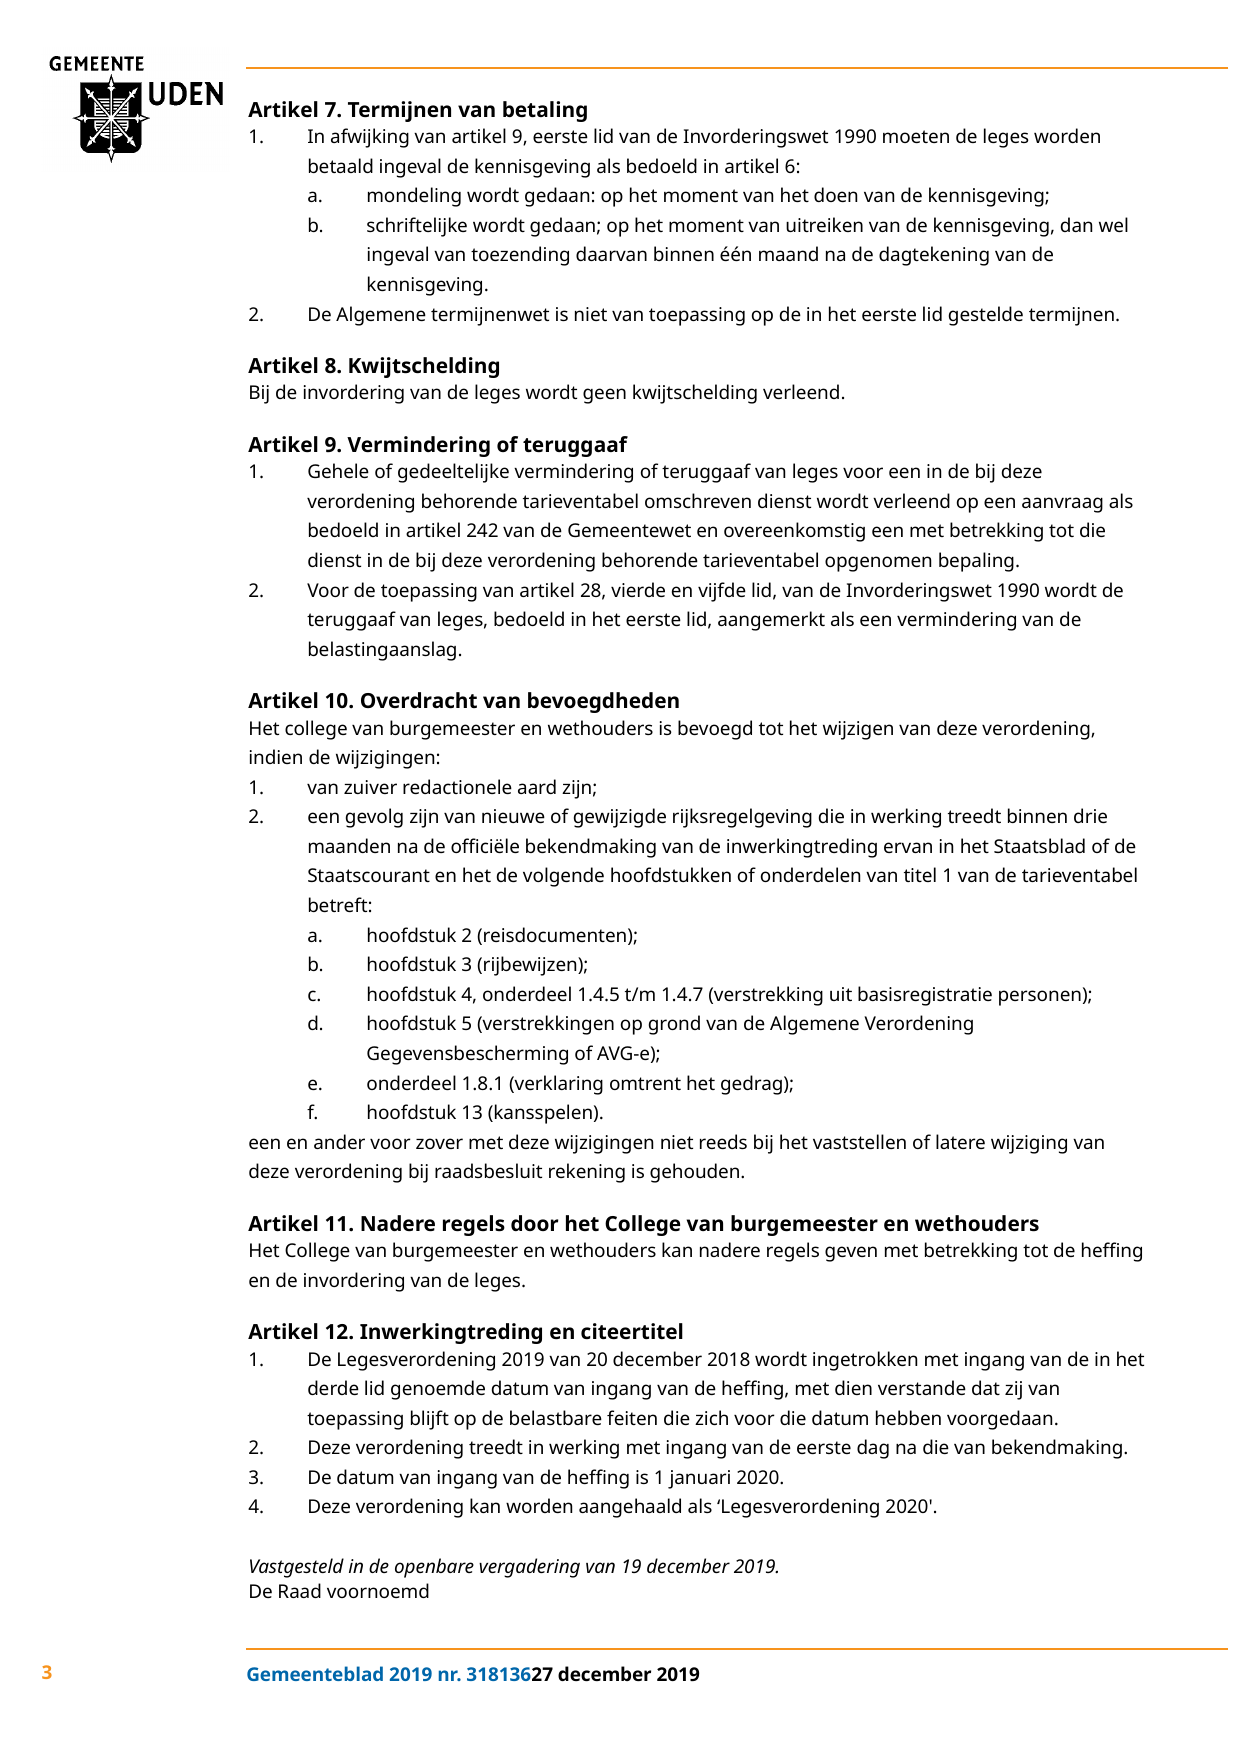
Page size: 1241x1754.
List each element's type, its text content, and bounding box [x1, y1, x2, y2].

text Artikel 9. Vermindering of teruggaaf [248, 430, 1152, 458]
list De Legesverordening 2019 van 20 december 2018 wordt ingetrokken met ingang van de in het derde lid genoemde datum van ingang van de heffing, met dien verstande dat zij van toepassing blijft op de belastbare feiten die zich voor die datum hebben voorgedaan. [248, 1346, 1152, 1431]
list hoofdstuk 4, onderdeel 1.4.5 t/m 1.4.7 (verstrekking uit basisregistratie personen); [307, 981, 1152, 1007]
list onderdeel 1.8.1 (verklaring omtrent het gedrag); [307, 1070, 1152, 1096]
list een gevolg zijn van nieuwe of gewijzigde rijksregelgeving die in werking treedt binnen drie maanden na de officiële bekendmaking van de inwerkingtreding ervan in het Staatsblad of de Staatscourant en het de volgende hoofdstukken of onderdelen van titel 1 van de tarieventabel betreft: [248, 803, 1152, 918]
list hoofdstuk 13 (kansspelen). [307, 1099, 1152, 1125]
text Vastgesteld in de openbare vergadering van 19 december 2019. [248, 1553, 1152, 1579]
list De datum van ingang van de heffing is 1 januari 2020. [248, 1464, 1152, 1490]
list Deze verordening kan worden aangehaald als ‘Legesverordening 2020'. [248, 1494, 1152, 1519]
list hoofdstuk 5 (verstrekkingen op grond van de Algemene Verordening Gegevensbescherming of AVG-e); [307, 1011, 1152, 1066]
list hoofdstuk 3 (rijbewijzen); [307, 951, 1152, 977]
text Bij de invordering van de leges wordt geen kwijtschelding verleend. [248, 379, 1152, 405]
text Artikel 7. Termijnen van betaling [248, 95, 1152, 123]
list Voor de toepassing van artikel 28, vierde en vijfde lid, van de Invorderingswet 1990 wordt de teruggaaf van leges, bedoeld in het eerste lid, aangemerkt als een vermindering van de belastingaanslag. [248, 577, 1152, 662]
text een en ander voor zover met deze wijzigingen niet reeds bij het vaststellen of latere wijziging van deze verordening bij raadsbesluit rekening is gehouden. [248, 1129, 1152, 1184]
list Deze verordening treedt in werking met ingang van de eerste dag na die van bekendmaking. [248, 1434, 1152, 1460]
text Het college van burgemeester en wethouders is bevoegd tot het wijzigen van deze verordening, indien de wijzigingen: [248, 715, 1152, 770]
text Artikel 10. Overdracht van bevoegdheden [248, 686, 1152, 715]
list schriftelijke wordt gedaan; op het moment van uitreiken van de kennisgeving, dan wel ingeval van toezending daarvan binnen één maand na de dagtekening van de kennisgeving. [307, 212, 1152, 297]
picture [41, 47, 231, 172]
text Artikel 11. Nadere regels door het College van burgemeester en wethouders [248, 1209, 1152, 1237]
list hoofdstuk 2 (reisdocumenten); [307, 922, 1152, 948]
text Artikel 12. Inwerkingtreding en citeertitel [248, 1317, 1152, 1346]
list Gehele of gedeeltelijke vermindering of teruggaaf van leges voor een in de bij deze verordening behorende tarieventabel omschreven dienst wordt verleend op een aanvraag als bedoeld in artikel 242 van de Gemeentewet en overeenkomstig een met betrekking tot die dienst in de bij deze verordening behorende tarieventabel opgenomen bepaling. [248, 458, 1152, 573]
list van zuiver redactionele aard zijn; [248, 774, 1152, 800]
list De Algemene termijnenwet is niet van toepassing op de in het eerste lid gestelde termijnen. [248, 301, 1152, 326]
text Het College van burgemeester en wethouders kan nadere regels geven met betrekking tot de heffing en de invordering van de leges. [248, 1237, 1152, 1293]
text Artikel 8. Kwijtschelding [248, 351, 1152, 379]
list In afwijking van artikel 9, eerste lid van de Invorderingswet 1990 moeten de leges worden betaald ingeval de kennisgeving als bedoeld in artikel 6: [248, 123, 1152, 178]
text De Raad voornoemd [248, 1579, 1152, 1604]
list mondeling wordt gedaan: op het moment van het doen van de kennisgeving; [307, 182, 1152, 208]
